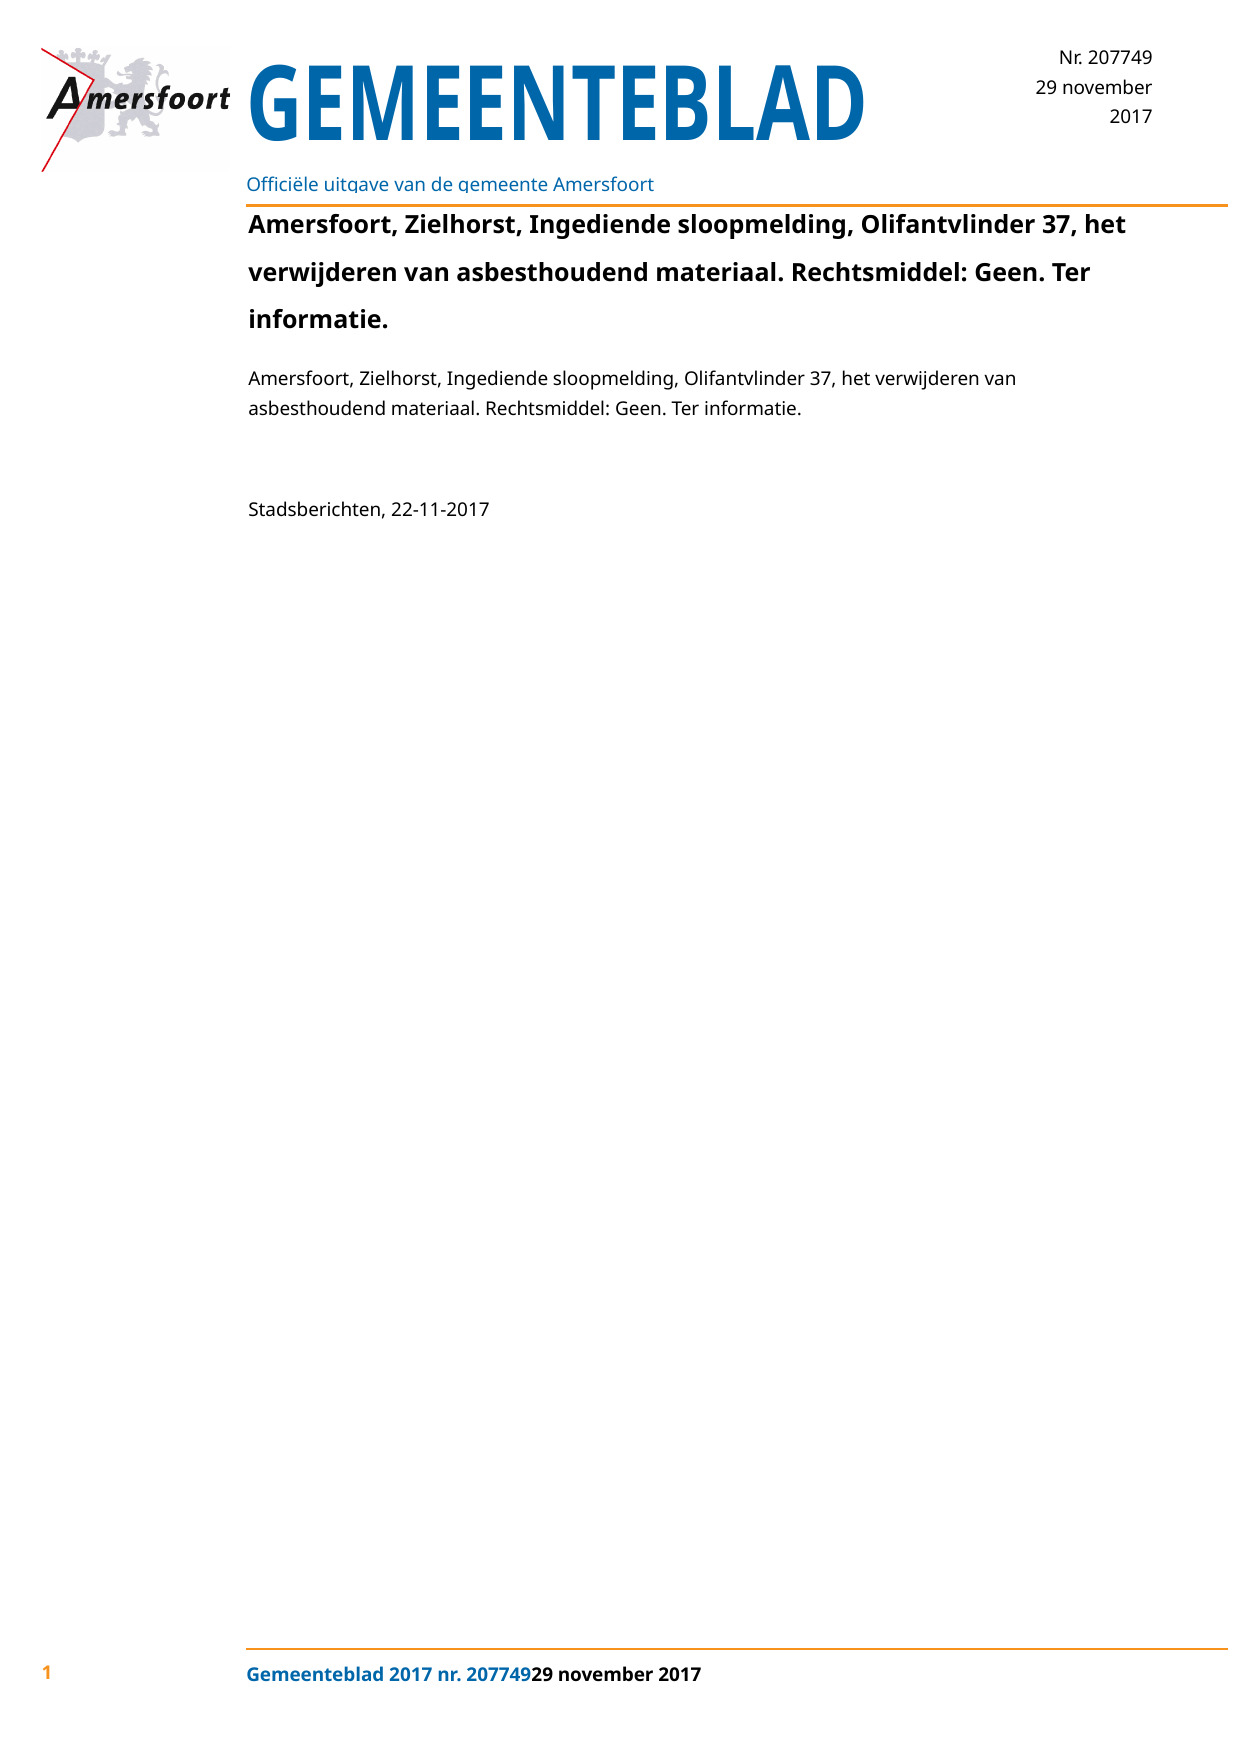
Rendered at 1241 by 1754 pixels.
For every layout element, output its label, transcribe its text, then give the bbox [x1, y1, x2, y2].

text Amersfoort, Zielhorst, Ingediende sloopmelding, Olifantvlinder 37, het verwijderen van asbesthoudend materiaal. Rechtsmiddel: Geen. Ter informatie. [248, 366, 1152, 421]
picture [41, 47, 231, 172]
text Stadsberichten, 22-11-2017 [248, 496, 1152, 522]
text Amersfoort, Zielhorst, Ingediende sloopmelding, Olifantvlinder 37, het verwijderen van asbesthoudend materiaal. Rechtsmiddel: Geen. Ter informatie. [248, 207, 1152, 336]
